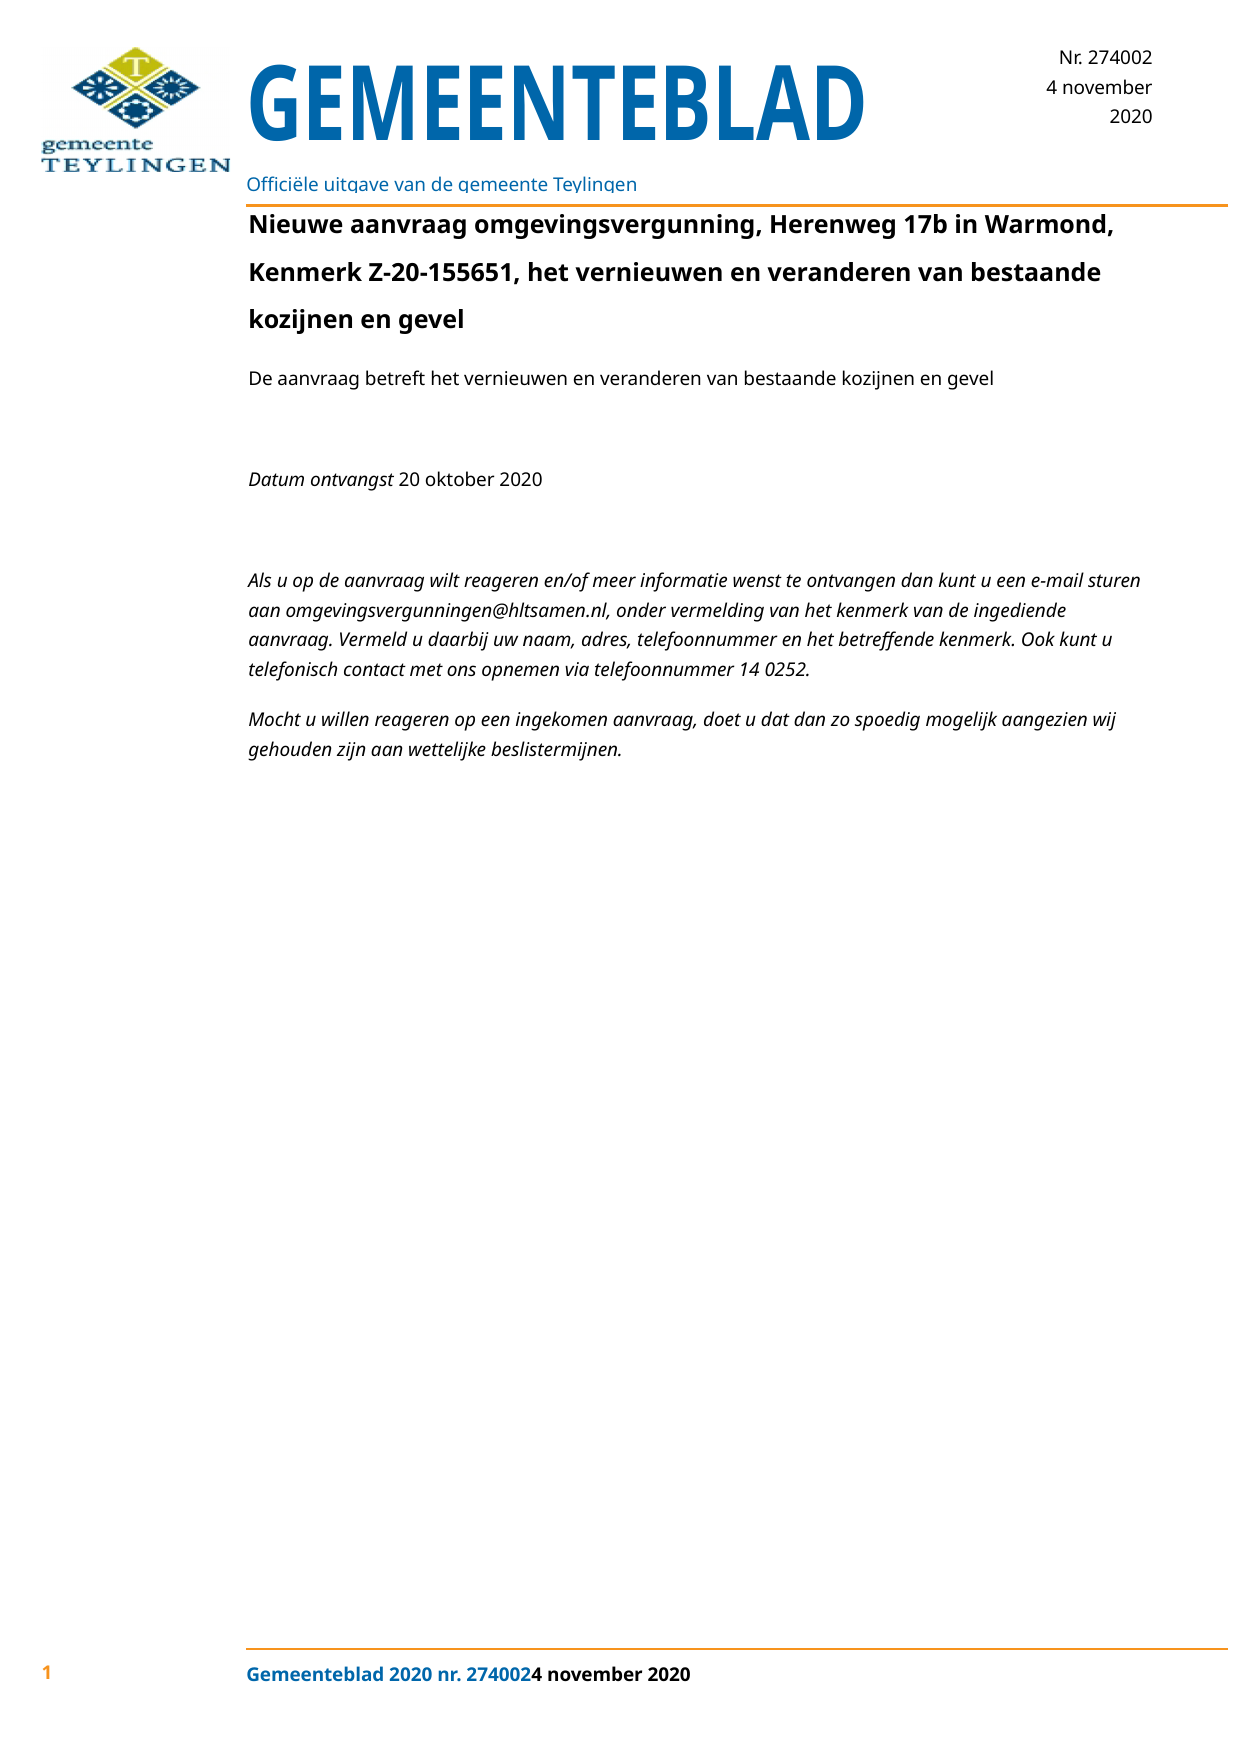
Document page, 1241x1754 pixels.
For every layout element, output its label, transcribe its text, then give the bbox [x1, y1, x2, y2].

text Mocht u willen reageren op een ingekomen aanvraag, doet u dat dan zo spoedig mogelijk aangezien wij gehouden zijn aan wettelijke beslistermijnen. [248, 706, 1152, 762]
text Datum ontvangst 20 oktober 2020 [248, 466, 1152, 492]
picture [41, 47, 231, 172]
text De aanvraag betreft het vernieuwen en veranderen van bestaande kozijnen en gevel [248, 366, 1152, 391]
text Nieuwe aanvraag omgevingsvergunning, Herenweg 17b in Warmond, Kenmerk Z-20-155651, het vernieuwen en veranderen van bestaande kozijnen en gevel [248, 207, 1152, 336]
text Als u op de aanvraag wilt reageren en/of meer informatie wenst te ontvangen dan kunt u een e-mail sturen aan omgevingsvergunningen@hltsamen.nl, onder vermelding van het kenmerk van de ingediende aanvraag. Vermeld u daarbij uw naam, adres, telefoonnummer en het betreffende kenmerk. Ook kunt u telefonisch contact met ons opnemen via telefoonnummer 14 0252. [248, 567, 1152, 682]
